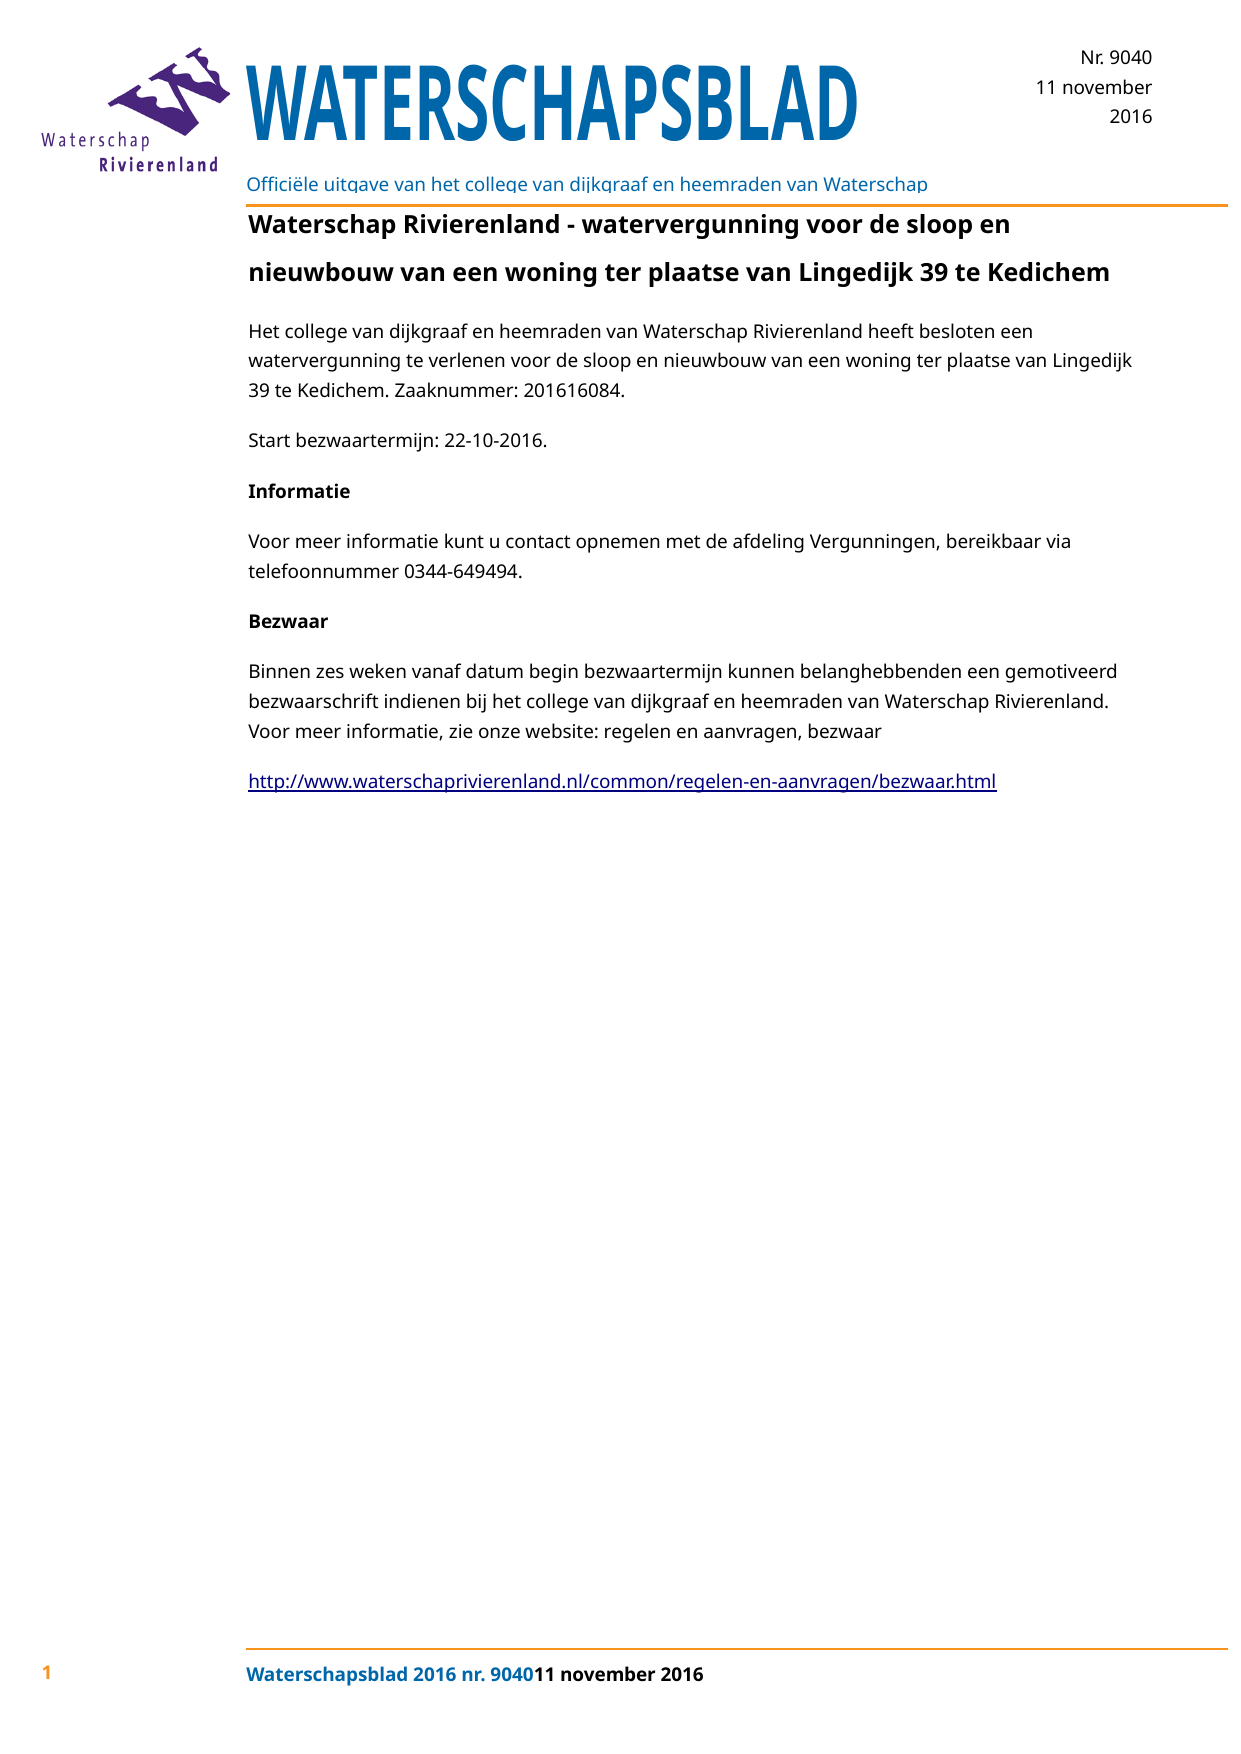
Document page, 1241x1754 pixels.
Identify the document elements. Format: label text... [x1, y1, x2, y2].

text Bezwaar [248, 608, 1152, 634]
text http://www.waterschaprivierenland.nl/common/regelen-en-aanvragen/bezwaar.html [248, 768, 1152, 794]
text Waterschap Rivierenland - watervergunning voor de sloop en nieuwbouw van een woning ter plaatse van Lingedijk 39 te Kedichem [248, 207, 1152, 288]
text Voor meer informatie kunt u contact opnemen met de afdeling Vergunningen, bereikbaar via telefoonnummer 0344-649494. [248, 528, 1152, 584]
text Het college van dijkgraaf en heemraden van Waterschap Rivierenland heeft besloten een watervergunning te verlenen voor de sloop en nieuwbouw van een woning ter plaatse van Lingedijk 39 te Kedichem. Zaaknummer: 201616084. [248, 318, 1152, 403]
text Start bezwaartermijn: 22-10-2016. [248, 427, 1152, 453]
text Informatie [248, 478, 1152, 504]
text Binnen zes weken vanaf datum begin bezwaartermijn kunnen belanghebbenden een gemotiveerd bezwaarschrift indienen bij het college van dijkgraaf en heemraden van Waterschap Rivierenland. Voor meer informatie, zie onze website: regelen en aanvragen, bezwaar [248, 659, 1152, 744]
picture [41, 47, 231, 172]
